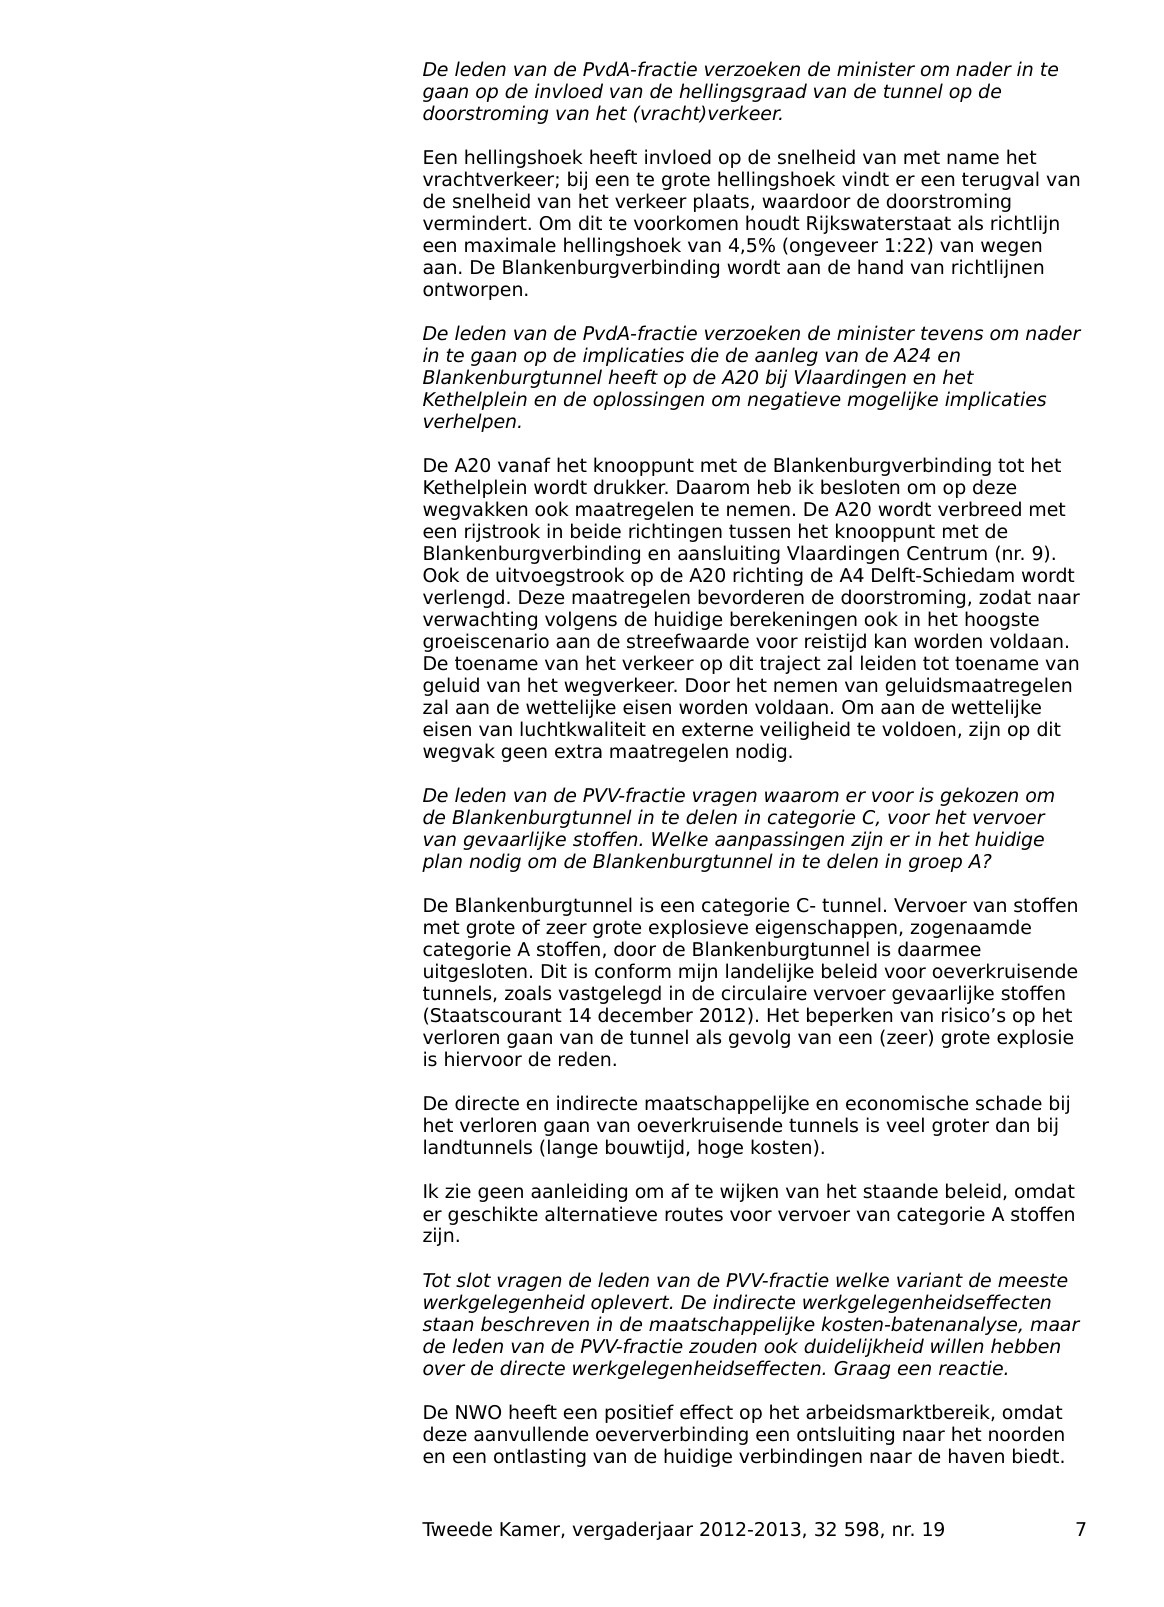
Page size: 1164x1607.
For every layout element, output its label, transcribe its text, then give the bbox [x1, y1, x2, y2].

text De toename van het verkeer op dit traject zal leiden tot toename van geluid van het wegverkeer. Door het nemen van geluidsmaatregelen zal aan de wettelijke eisen worden voldaan. Om aan de wettelijke eisen van luchtkwaliteit en externe veiligheid te voldoen, zijn op dit wegvak geen extra maatregelen nodig. [422, 653, 1087, 763]
text De NWO heeft een positief effect op het arbeidsmarktbereik, omdat deze aanvullende oeververbinding een ontsluiting naar het noorden en een ontlasting van de huidige verbindingen naar de haven biedt. [422, 1402, 1087, 1468]
text De leden van de PvdA-fractie verzoeken de minister tevens om nader in te gaan op de implicaties die de aanleg van de A24 en Blankenburgtunnel heeft op de A20 bij Vlaardingen en het Kethelplein en de oplossingen om negatieve mogelijke implicaties verhelpen. [422, 323, 1087, 433]
text De leden van de PVV-fractie vragen waarom er voor is gekozen om de Blankenburgtunnel in te delen in categorie C, voor het vervoer van gevaarlijke stoffen. Welke aanpassingen zijn er in het huidige plan nodig om de Blankenburgtunnel in te delen in groep A? [422, 785, 1087, 873]
text De A20 vanaf het knooppunt met de Blankenburgverbinding tot het Kethelplein wordt drukker. Daarom heb ik besloten om op deze wegvakken ook maatregelen te nemen. De A20 wordt verbreed met een rijstrook in beide richtingen tussen het knooppunt met de Blankenburgverbinding en aansluiting Vlaardingen Centrum (nr. 9). Ook de uitvoegstrook op de A20 richting de A4 Delft-Schiedam wordt verlengd. Deze maatregelen bevorderen de doorstroming, zodat naar verwachting volgens de huidige berekeningen ook in het hoogste groeiscenario aan de streefwaarde voor reistijd kan worden voldaan. [422, 455, 1087, 653]
text Tot slot vragen de leden van de PVV-fractie welke variant de meeste werkgelegenheid oplevert. De indirecte werkgelegenheidseffecten staan beschreven in de maatschappelijke kosten-batenanalyse, maar de leden van de PVV-fractie zouden ook duidelijkheid willen hebben over de directe werkgelegenheidseffecten. Graag een reactie. [422, 1269, 1087, 1379]
text De leden van de PvdA-fractie verzoeken de minister om nader in te gaan op de invloed van de hellingsgraad van de tunnel op de doorstroming van het (vracht)verkeer. [422, 59, 1087, 125]
text De Blankenburgtunnel is een categorie C- tunnel. Vervoer van stoffen met grote of zeer grote explosieve eigenschappen, zogenaamde categorie A stoffen, door de Blankenburgtunnel is daarmee uitgesloten. Dit is conform mijn landelijke beleid voor oeverkruisende tunnels, zoals vastgelegd in de circulaire vervoer gevaarlijke stoffen (Staatscourant 14 december 2012). Het beperken van risico’s op het verloren gaan van de tunnel als gevolg van een (zeer) grote explosie is hiervoor de reden. [422, 895, 1087, 1071]
text Een hellingshoek heeft invloed op de snelheid van met name het vrachtverkeer; bij een te grote hellingshoek vindt er een terugval van de snelheid van het verkeer plaats, waardoor de doorstroming vermindert. Om dit te voorkomen houdt Rijkswaterstaat als richtlijn een maximale hellingshoek van 4,5% (ongeveer 1:22) van wegen aan. De Blankenburgverbinding wordt aan de hand van richtlijnen ontworpen. [422, 147, 1087, 301]
text Ik zie geen aanleiding om af te wijken van het staande beleid, omdat er geschikte alternatieve routes voor vervoer van categorie A stoffen zijn. [422, 1181, 1087, 1247]
text De directe en indirecte maatschappelijke en economische schade bij het verloren gaan van oeverkruisende tunnels is veel groter dan bij landtunnels (lange bouwtijd, hoge kosten). [422, 1093, 1087, 1159]
